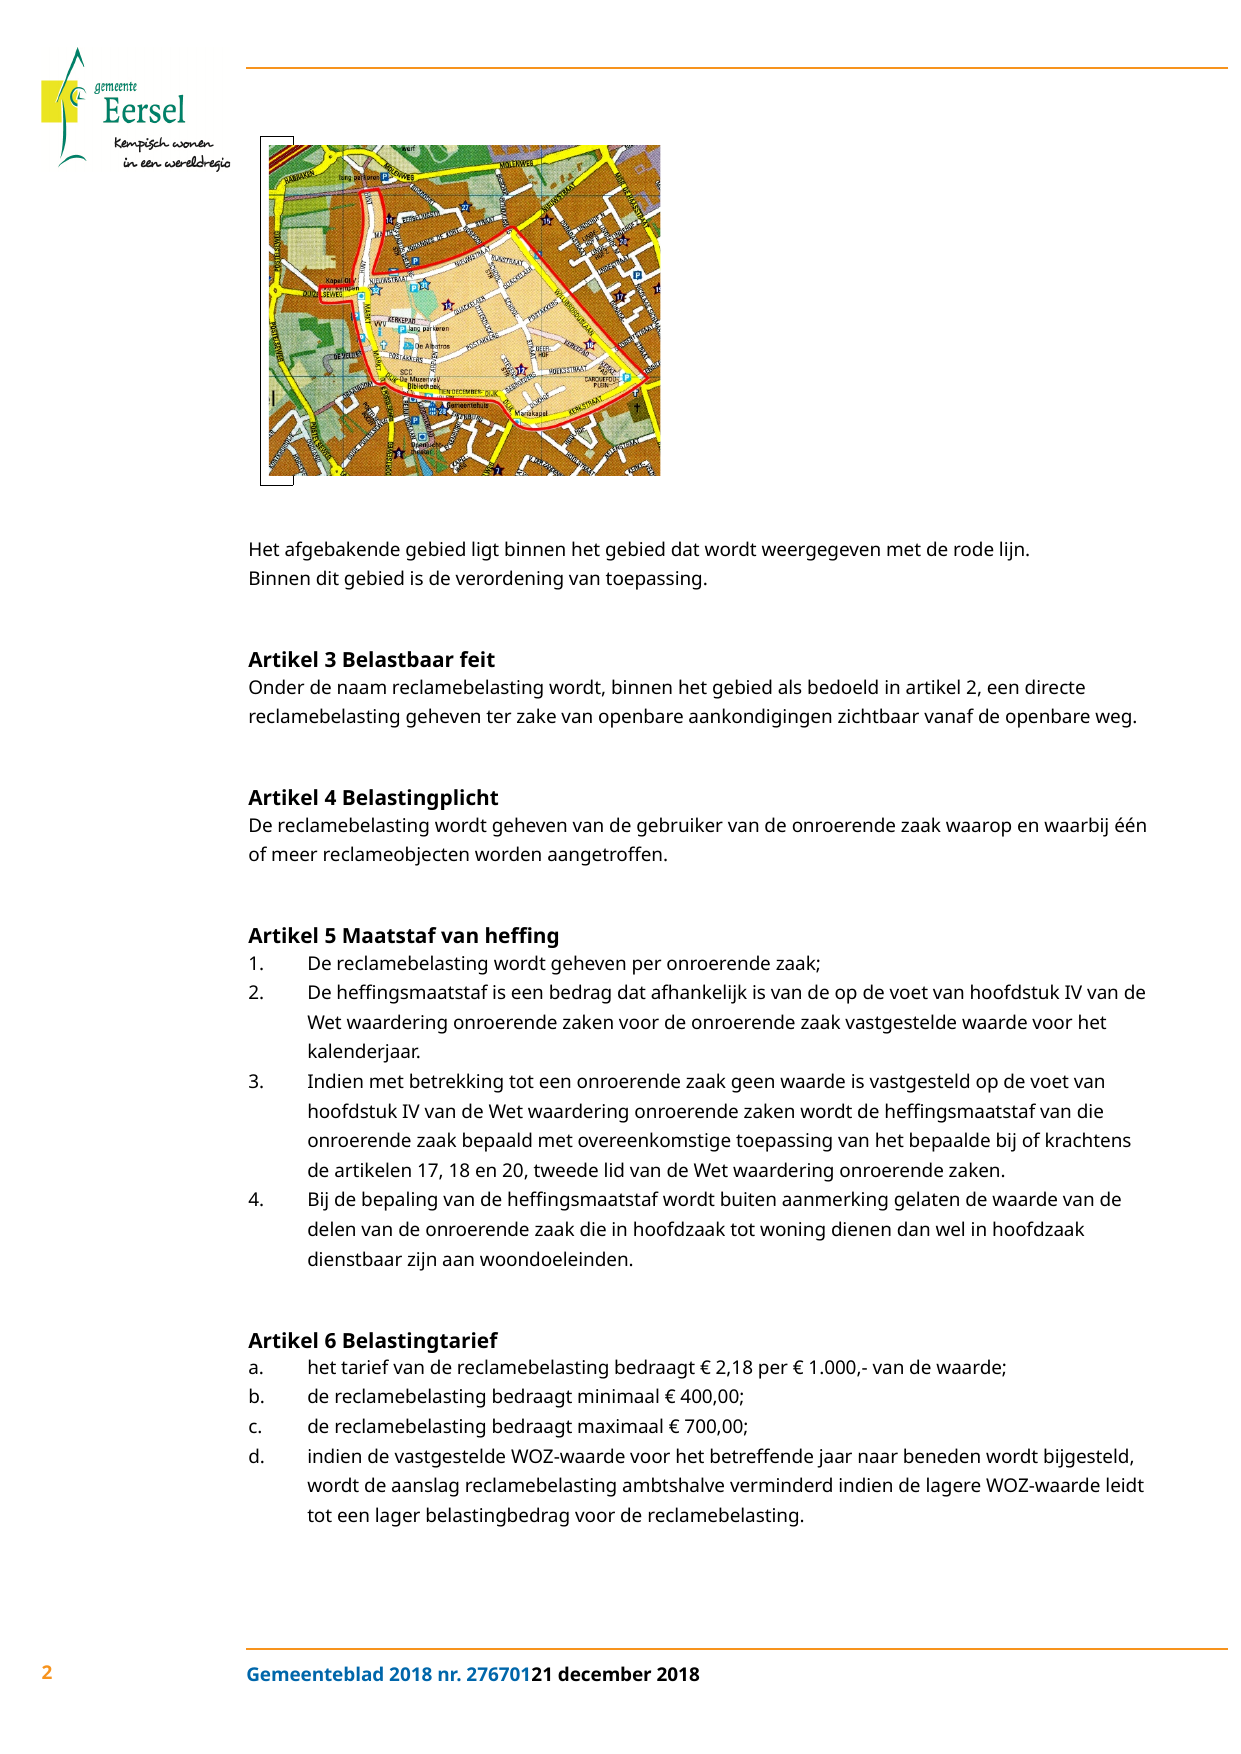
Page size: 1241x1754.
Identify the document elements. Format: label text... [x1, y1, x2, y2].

picture [41, 47, 231, 172]
list indien de vastgestelde WOZ-waarde voor het betreffende jaar naar beneden wordt bijgesteld, wordt de aanslag reclamebelasting ambtshalve verminderd indien de lagere WOZ-waarde leidt tot een lager belastingbedrag voor de reclamebelasting. [248, 1443, 1152, 1528]
text Artikel 4 Belastingplicht [248, 783, 1152, 812]
text Het afgebakende gebied ligt binnen het gebied dat wordt weergegeven met de rode lijn. [248, 536, 1152, 562]
list het tarief van de reclamebelasting bedraagt € 2,18 per € 1.000,- van de waarde; [248, 1354, 1152, 1380]
text Onder de naam reclamebelasting wordt, binnen het gebied als bedoeld in artikel 2, een directe reclamebelasting geheven ter zake van openbare aankondigingen zichtbaar vanaf de openbare weg. [248, 674, 1152, 729]
text De reclamebelasting wordt geheven van de gebruiker van de onroerende zaak waarop en waarbij één of meer reclameobjecten worden aangetroffen. [248, 812, 1152, 867]
text Binnen dit gebied is de verordening van toepassing. [248, 565, 1152, 591]
picture [268, 145, 661, 476]
text Artikel 6 Belastingtarief [248, 1326, 1152, 1354]
text Artikel 5 Maatstaf van heffing [248, 921, 1152, 950]
list de reclamebelasting bedraagt minimaal € 400,00; [248, 1384, 1152, 1409]
list De heffingsmaatstaf is een bedrag dat afhankelijk is van de op de voet van hoofdstuk IV van de Wet waardering onroerende zaken voor de onroerende zaak vastgestelde waarde voor het kalenderjaar. [248, 979, 1152, 1064]
text Artikel 3 Belastbaar feit [248, 645, 1152, 674]
list Bij de bepaling van de heffingsmaatstaf wordt buiten aanmerking gelaten de waarde van de delen van de onroerende zaak die in hoofdzaak tot woning dienen dan wel in hoofdzaak dienstbaar zijn aan woondoeleinden. [248, 1187, 1152, 1271]
list de reclamebelasting bedraagt maximaal € 700,00; [248, 1413, 1152, 1439]
list Indien met betrekking tot een onroerende zaak geen waarde is vastgesteld op de voet van hoofdstuk IV van de Wet waardering onroerende zaken wordt de heffingsmaatstaf van die onroerende zaak bepaald met overeenkomstige toepassing van het bepaalde bij of krachtens de artikelen 17, 18 en 20, tweede lid van de Wet waardering onroerende zaken. [248, 1068, 1152, 1183]
list De reclamebelasting wordt geheven per onroerende zaak; [248, 950, 1152, 976]
